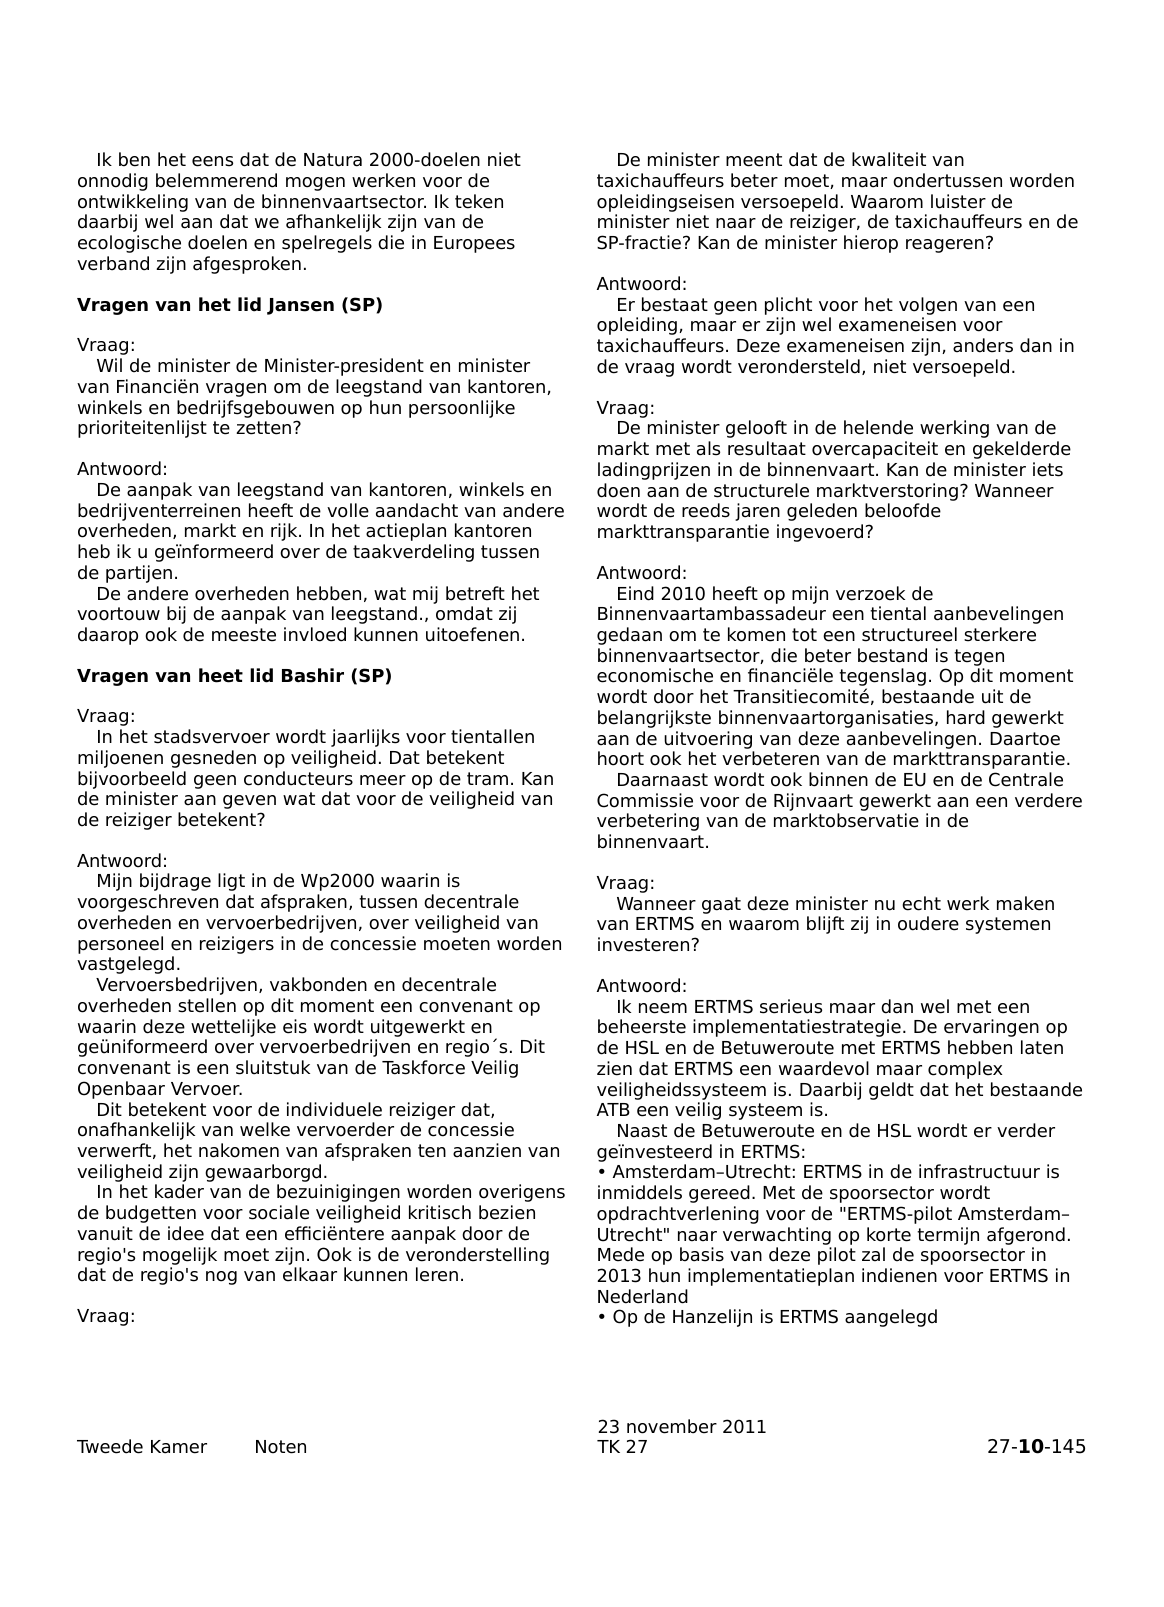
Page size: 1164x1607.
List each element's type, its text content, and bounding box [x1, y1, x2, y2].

text Vraag: [596, 873, 1087, 893]
text In het stadsvervoer wordt jaarlijks voor tientallen miljoenen gesneden op veiligheid. Dat betekent bijvoorbeeld geen conducteurs meer op de tram. Kan de minister aan geven wat dat voor de veiligheid van de reiziger betekent? [77, 727, 567, 831]
text In het kader van de bezuinigingen worden overigens de budgetten voor sociale veiligheid kritisch bezien vanuit de idee dat een efficiëntere aanpak door de regio's mogelijk moet zijn. Ook is de veronderstelling dat de regio's nog van elkaar kunnen leren. [77, 1182, 567, 1286]
text De aanpak van leegstand van kantoren, winkels en bedrijventerreinen heeft de volle aandacht van andere overheden, markt en rijk. In het actieplan kantoren heb ik u geïnformeerd over de taakverdeling tussen de partijen. [77, 480, 567, 583]
text Ik neem ERTMS serieus maar dan wel met een beheerste implementatiestrategie. De ervaringen op de HSL en de Betuweroute met ERTMS hebben laten zien dat ERTMS een waardevol maar complex veiligheidssysteem is. Daarbij geldt dat het bestaande ATB een veilig systeem is. [596, 996, 1087, 1121]
text De minister gelooft in de helende werking van de markt met als resultaat overcapaciteit en gekelderde ladingprijzen in de binnenvaart. Kan de minister iets doen aan de structurele marktverstoring? Wanneer wordt de reeds jaren geleden beloofde markttransparantie ingevoerd? [596, 418, 1087, 543]
text Wil de minister de Minister-president en minister van Financiën vragen om de leegstand van kantoren, winkels en bedrijfsgebouwen op hun persoonlijke prioriteitenlijst te zetten? [77, 356, 567, 439]
text Eind 2010 heeft op mijn verzoek de Binnenvaartambassadeur een tiental aanbevelingen gedaan om te komen tot een structureel sterkere binnenvaartsector, die beter bestand is tegen economische en financiële tegenslag. Op dit moment wordt door het Transitiecomité, bestaande uit de belangrijkste binnenvaartorganisaties, hard gewerkt aan de uitvoering van deze aanbevelingen. Daartoe hoort ook het verbeteren van de markttransparantie. [596, 583, 1087, 770]
text Antwoord: [77, 459, 567, 480]
text Vraag: [77, 335, 567, 356]
text Antwoord: [596, 976, 1087, 996]
text Vraag: [77, 706, 567, 727]
text Antwoord: [596, 274, 1087, 294]
text Dit betekent voor de individuele reiziger dat, onafhankelijk van welke vervoerder de concessie verwerft, het nakomen van afspraken ten aanzien van veiligheid zijn gewaarborgd. [77, 1099, 567, 1182]
text Vraag: [596, 397, 1087, 418]
text Mijn bijdrage ligt in de Wp2000 waarin is voorgeschreven dat afspraken, tussen decentrale overheden en vervoerbedrijven, over veiligheid van personeel en reizigers in de concessie moeten worden vastgelegd. [77, 871, 567, 975]
text Wanneer gaat deze minister nu echt werk maken van ERTMS en waarom blijft zij in oudere systemen investeren? [596, 893, 1087, 956]
text Antwoord: [77, 851, 567, 871]
text Vraag: [77, 1306, 567, 1327]
text Vragen van het lid Jansen (SP) [77, 294, 567, 315]
text Er bestaat geen plicht voor het volgen van een opleiding, maar er zijn wel exameneisen voor taxichauffeurs. Deze exameneisen zijn, anders dan in de vraag wordt verondersteld, niet versoepeld. [596, 294, 1087, 377]
text Daarnaast wordt ook binnen de EU en de Centrale Commissie voor de Rijnvaart gewerkt aan een verdere verbetering van de marktobservatie in de binnenvaart. [596, 770, 1087, 853]
text Vervoersbedrijven, vakbonden en decentrale overheden stellen op dit moment een convenant op waarin deze wettelijke eis wordt uitgewerkt en geüniformeerd over vervoerbedrijven en regio´s. Dit convenant is een sluitstuk van de Taskforce Veilig Openbaar Vervoer. [77, 975, 567, 1099]
text Vragen van heet lid Bashir (SP) [77, 666, 567, 686]
text Antwoord: [596, 563, 1087, 583]
text De minister meent dat de kwaliteit van taxichauffeurs beter moet, maar ondertussen worden opleidingseisen versoepeld. Waarom luister de minister niet naar de reiziger, de taxichauffeurs en de SP-fractie? Kan de minister hierop reageren? [596, 150, 1087, 254]
text • Op de Hanzelijn is ERTMS aangelegd [596, 1307, 1087, 1328]
text De andere overheden hebben, wat mij betreft het voortouw bij de aanpak van leegstand., omdat zij daarop ook de meeste invloed kunnen uitoefenen. [77, 583, 567, 646]
text • Amsterdam–Utrecht: ERTMS in de infrastructuur is inmiddels gereed. Met de spoorsector wordt opdrachtverlening voor de "ERTMS-pilot Amsterdam–Utrecht" naar verwachting op korte termijn afgerond. Mede op basis van deze pilot zal de spoorsector in 2013 hun implementatieplan indienen voor ERTMS in Nederland [596, 1162, 1087, 1307]
text Naast de Betuweroute en de HSL wordt er verder geïnvesteerd in ERTMS: [596, 1121, 1087, 1162]
text Ik ben het eens dat de Natura 2000-doelen niet onnodig belemmerend mogen werken voor de ontwikkeling van de binnenvaartsector. Ik teken daarbij wel aan dat we afhankelijk zijn van de ecologische doelen en spelregels die in Europees verband zijn afgesproken. [77, 150, 567, 274]
